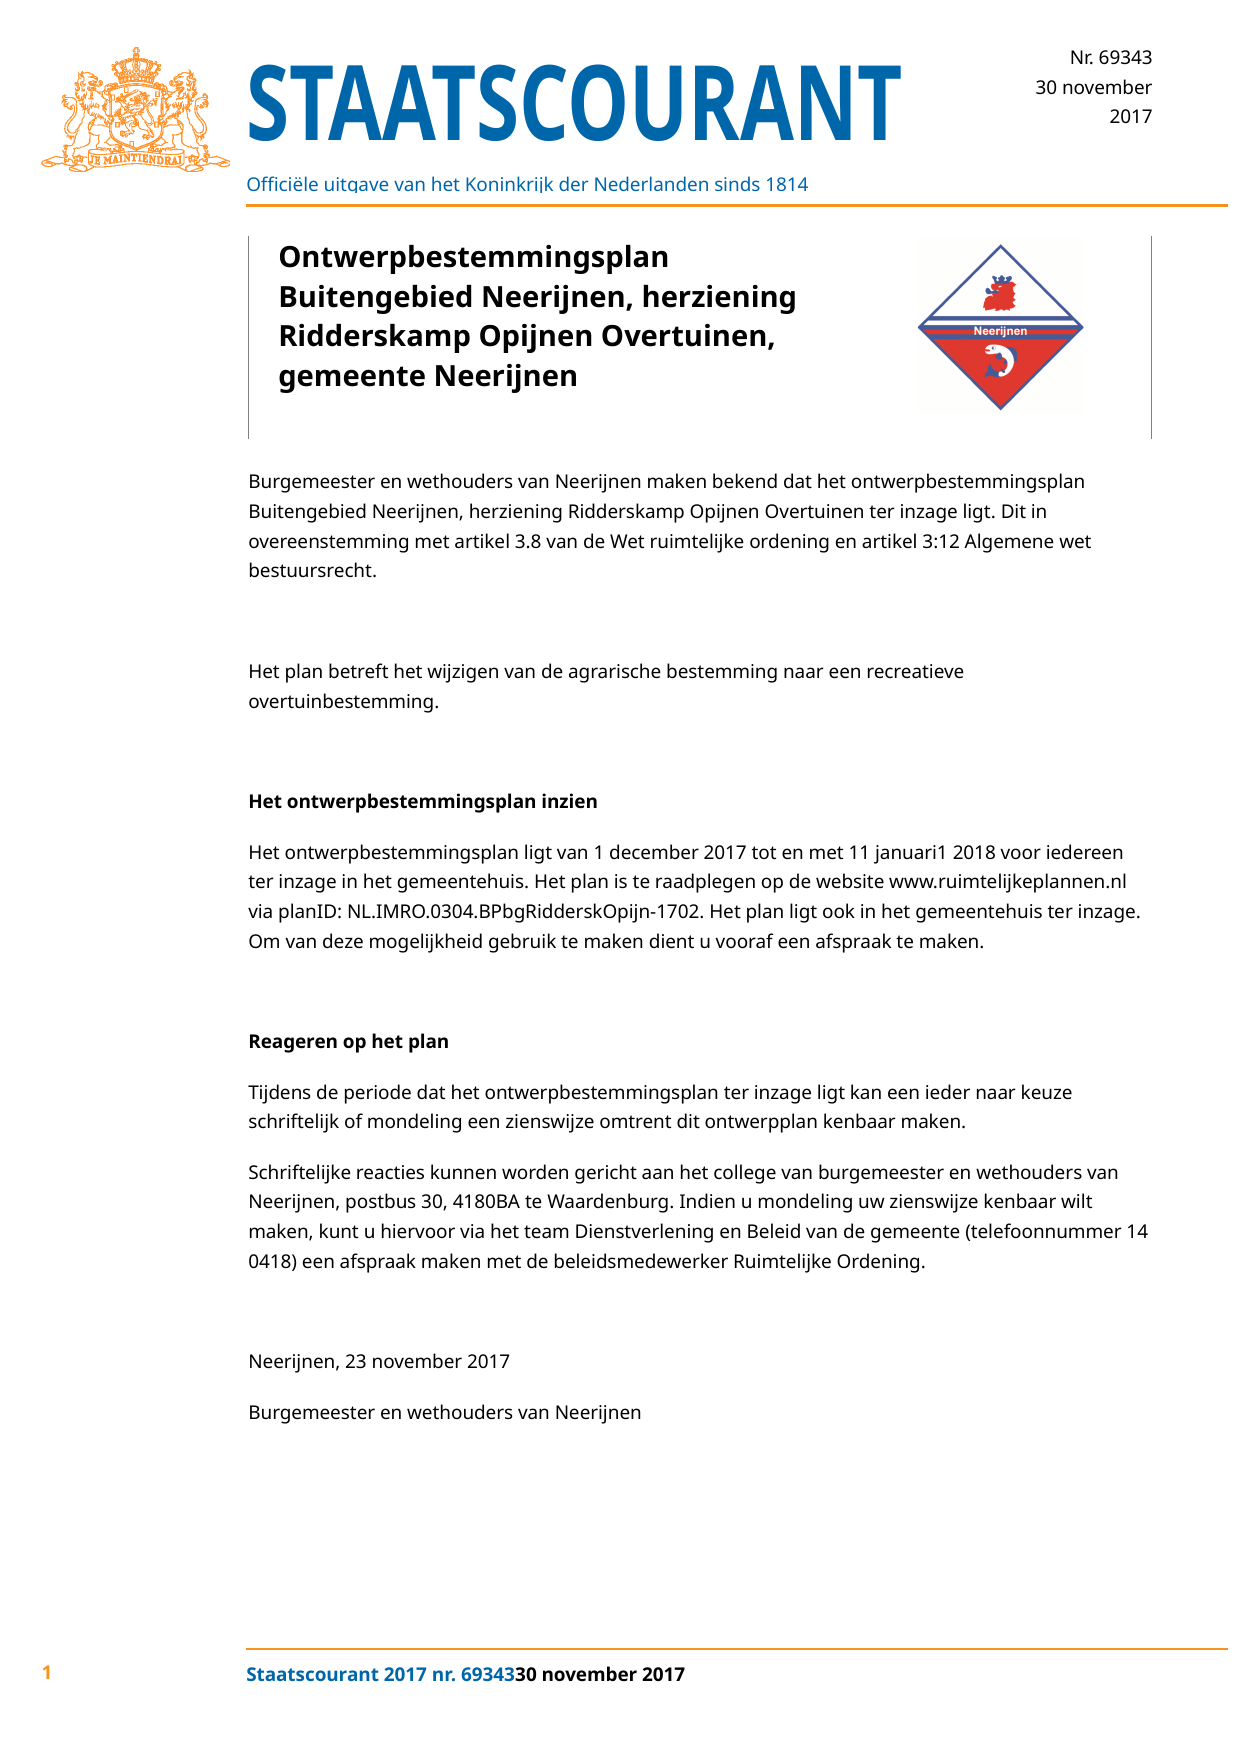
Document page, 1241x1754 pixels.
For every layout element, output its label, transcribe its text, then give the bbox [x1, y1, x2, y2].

table_header [850, 236, 917, 413]
text Het ontwerpbestemmingsplan ligt van 1 december 2017 tot en met 11 januari1 2018 voor iedereen ter inzage in het gemeentehuis. Het plan is te raadplegen op de website www.ruimtelijkeplannen.nl via planID: NL.IMRO.0304.BPbgRidderskOpijn-1702. Het plan ligt ook in het gemeentehuis ter inzage. Om van deze mogelijkheid gebruik te maken dient u vooraf een afspraak te maken. [248, 839, 1152, 953]
table_header [850, 414, 1151, 439]
text Reageren op het plan [248, 1029, 1152, 1054]
text Het plan betreft het wijzigen van de agrarische bestemming naar een recreatieve overtuinbestemming. [248, 658, 1152, 713]
text Burgemeester en wethouders van Neerijnen maken bekend dat het ontwerpbestemmingsplan Buitengebied Neerijnen, herziening Ridderskamp Opijnen Overtuinen ter inzage ligt. Dit in overeenstemming met artikel 3.8 van de Wet ruimtelijke ordening en artikel 3:12 Algemene wet bestuursrecht. [248, 469, 1152, 583]
picture [41, 47, 231, 172]
table_header [1084, 236, 1151, 413]
text Het ontwerpbestemmingsplan inzien [248, 789, 1152, 814]
text Schriftelijke reacties kunnen worden gericht aan het college van burgemeester en wethouders van Neerijnen, postbus 30, 4180BA te Waardenburg. Indien u mondeling uw zienswijze kenbaar wilt maken, kunt u hiervoor via het team Dienstverlening en Beleid van de gemeente (telefoonnummer 14 0418) een afspraak maken met de beleidsmedewerker Ruimtelijke Ordening. [248, 1159, 1152, 1273]
table_header Ontwerpbestemmingsplan Buitengebied Neerijnen, herziening Ridderskamp Opijnen Overtuinen, gemeente Neerijnen [249, 236, 850, 439]
text Neerijnen, 23 november 2017 [248, 1349, 1152, 1374]
picture [917, 236, 1084, 414]
text Burgemeester en wethouders van Neerijnen [248, 1399, 1152, 1425]
text Tijdens de periode dat het ontwerpbestemmingsplan ter inzage ligt kan een ieder naar keuze schriftelijk of mondeling een zienswijze omtrent dit ontwerpplan kenbaar maken. [248, 1079, 1152, 1134]
